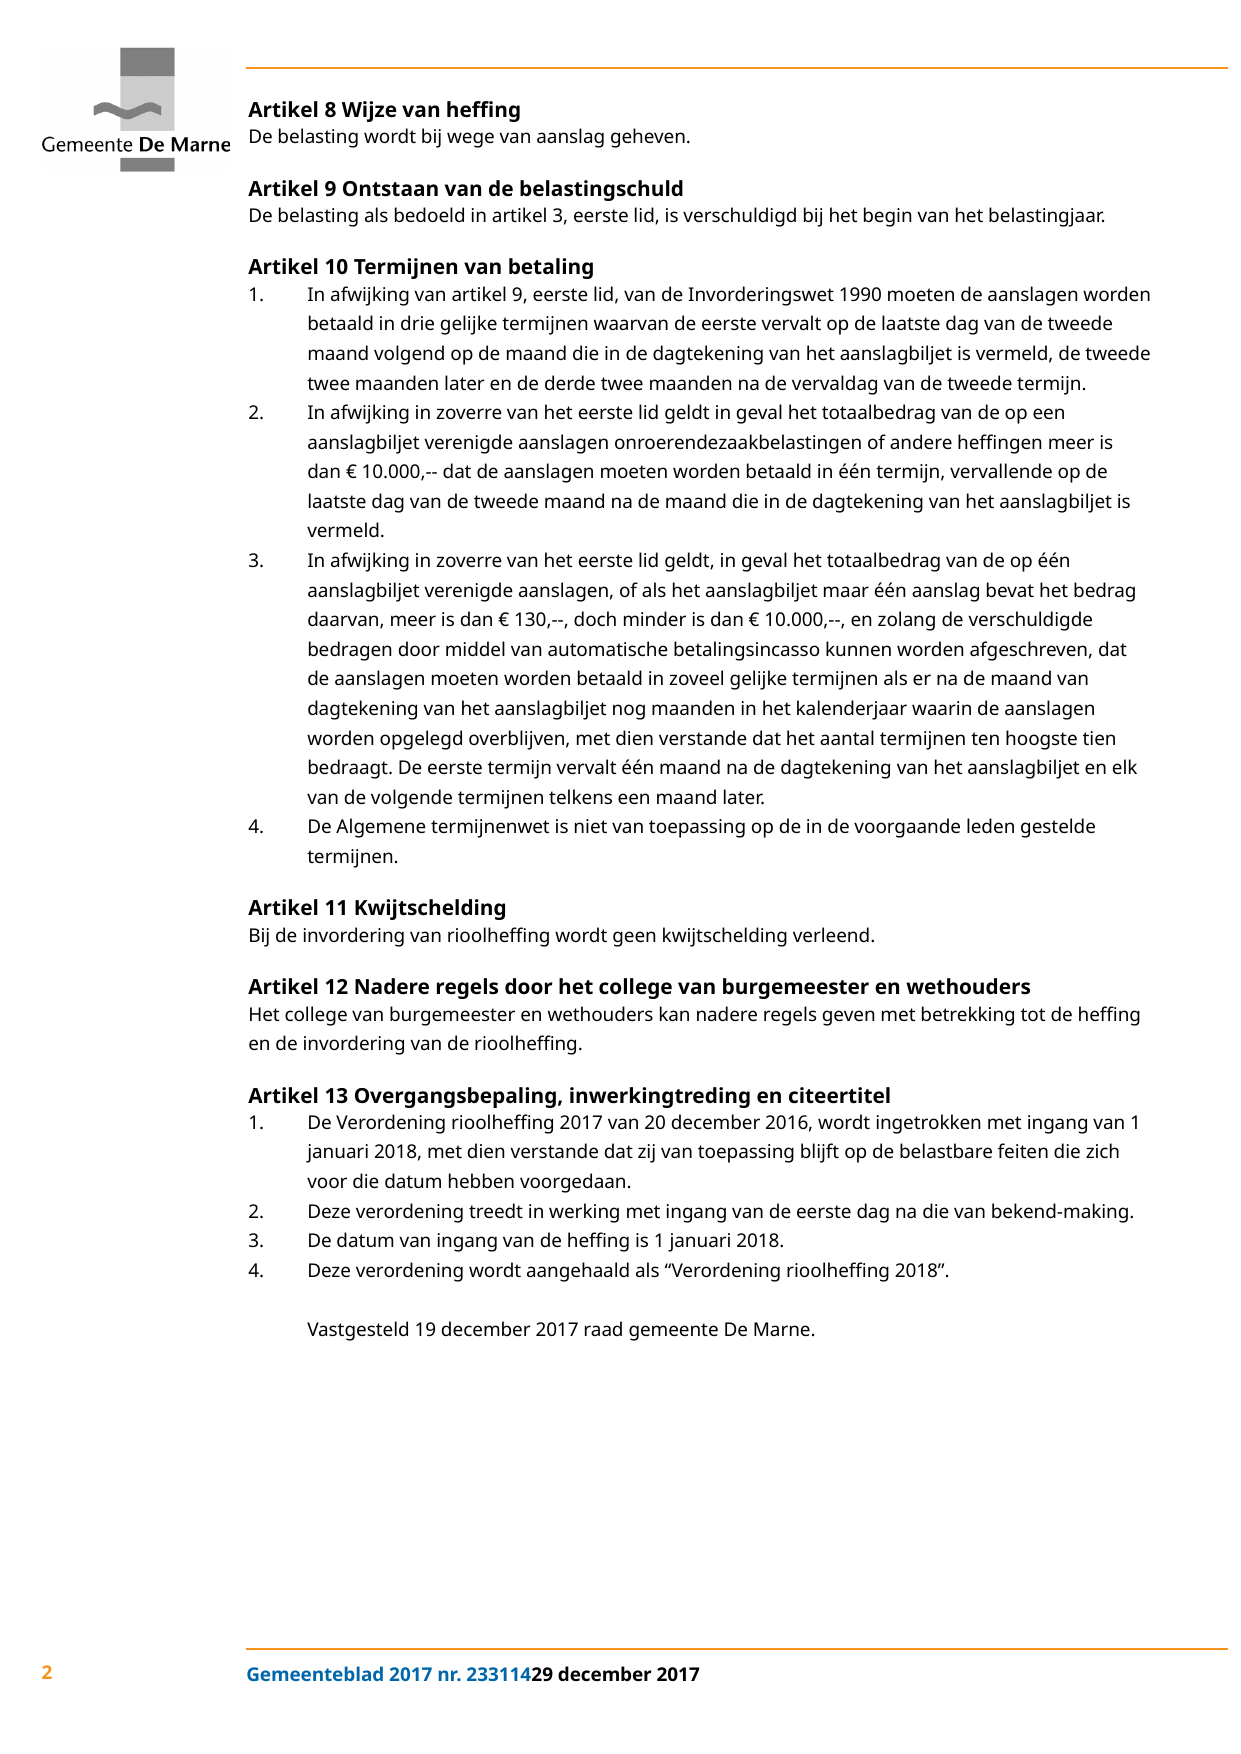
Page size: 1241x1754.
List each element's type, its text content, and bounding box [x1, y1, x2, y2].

list Deze verordening treedt in werking met ingang van de eerste dag na die van bekend-making. [248, 1198, 1152, 1224]
text Het college van burgemeester en wethouders kan nadere regels geven met betrekking tot de heffing en de invordering van de rioolheffing. [248, 1001, 1152, 1056]
list In afwijking in zoverre van het eerste lid geldt, in geval het totaalbedrag van de op één aanslagbiljet verenigde aanslagen, of als het aanslagbiljet maar één aanslag bevat het bedrag daarvan, meer is dan € 130,--, doch minder is dan € 10.000,--, en zolang de verschuldigde bedragen door middel van automatische betalingsincasso kunnen worden afgeschreven, dat de aanslagen moeten worden betaald in zoveel gelijke termijnen als er na de maand van dagtekening van het aanslagbiljet nog maanden in het kalenderjaar waarin de aanslagen worden opgelegd overblijven, met dien verstande dat het aantal termijnen ten hoogste tien bedraagt. De eerste termijn vervalt één maand na de dagtekening van het aanslagbiljet en elk van de volgende termijnen telkens een maand later. [248, 547, 1152, 809]
list In afwijking in zoverre van het eerste lid geldt in geval het totaalbedrag van de op een aanslagbiljet verenigde aanslagen onroerendezaakbelastingen of andere heffingen meer is dan € 10.000,-- dat de aanslagen moeten worden betaald in één termijn, vervallende op de laatste dag van de tweede maand na de maand die in de dagtekening van het aanslagbiljet is vermeld. [248, 399, 1152, 543]
list Vastgesteld 19 december 2017 raad gemeente De Marne. [248, 1316, 1152, 1342]
text Artikel 9 Ontstaan van de belastingschuld [248, 174, 1152, 202]
text Artikel 8 Wijze van heffing [248, 95, 1152, 123]
text Artikel 11 Kwijtschelding [248, 893, 1152, 922]
text De belasting als bedoeld in artikel 3, eerste lid, is verschuldigd bij het begin van het belastingjaar. [248, 202, 1152, 228]
text Bij de invordering van rioolheffing wordt geen kwijtschelding verleend. [248, 922, 1152, 948]
picture [41, 47, 231, 172]
text Artikel 10 Termijnen van betaling [248, 252, 1152, 281]
text Artikel 12 Nadere regels door het college van burgemeester en wethouders [248, 972, 1152, 1001]
list Deze verordening wordt aangehaald als “Verordening rioolheffing 2018”. [248, 1257, 1152, 1283]
text Artikel 13 Overgangsbepaling, inwerkingtreding en citeertitel [248, 1081, 1152, 1109]
text De belasting wordt bij wege van aanslag geheven. [248, 123, 1152, 149]
list In afwijking van artikel 9, eerste lid, van de Invorderingswet 1990 moeten de aanslagen worden betaald in drie gelijke termijnen waarvan de eerste vervalt op de laatste dag van de tweede maand volgend op de maand die in de dagtekening van het aanslagbiljet is vermeld, de tweede twee maanden later en de derde twee maanden na de vervaldag van de tweede termijn. [248, 281, 1152, 395]
list De Algemene termijnenwet is niet van toepassing op de in de voorgaande leden gestelde termijnen. [248, 813, 1152, 869]
list De datum van ingang van de heffing is 1 januari 2018. [248, 1227, 1152, 1253]
list De Verordening rioolheffing 2017 van 20 december 2016, wordt ingetrokken met ingang van 1 januari 2018, met dien verstande dat zij van toepassing blijft op de belastbare feiten die zich voor die datum hebben voorgedaan. [248, 1109, 1152, 1194]
